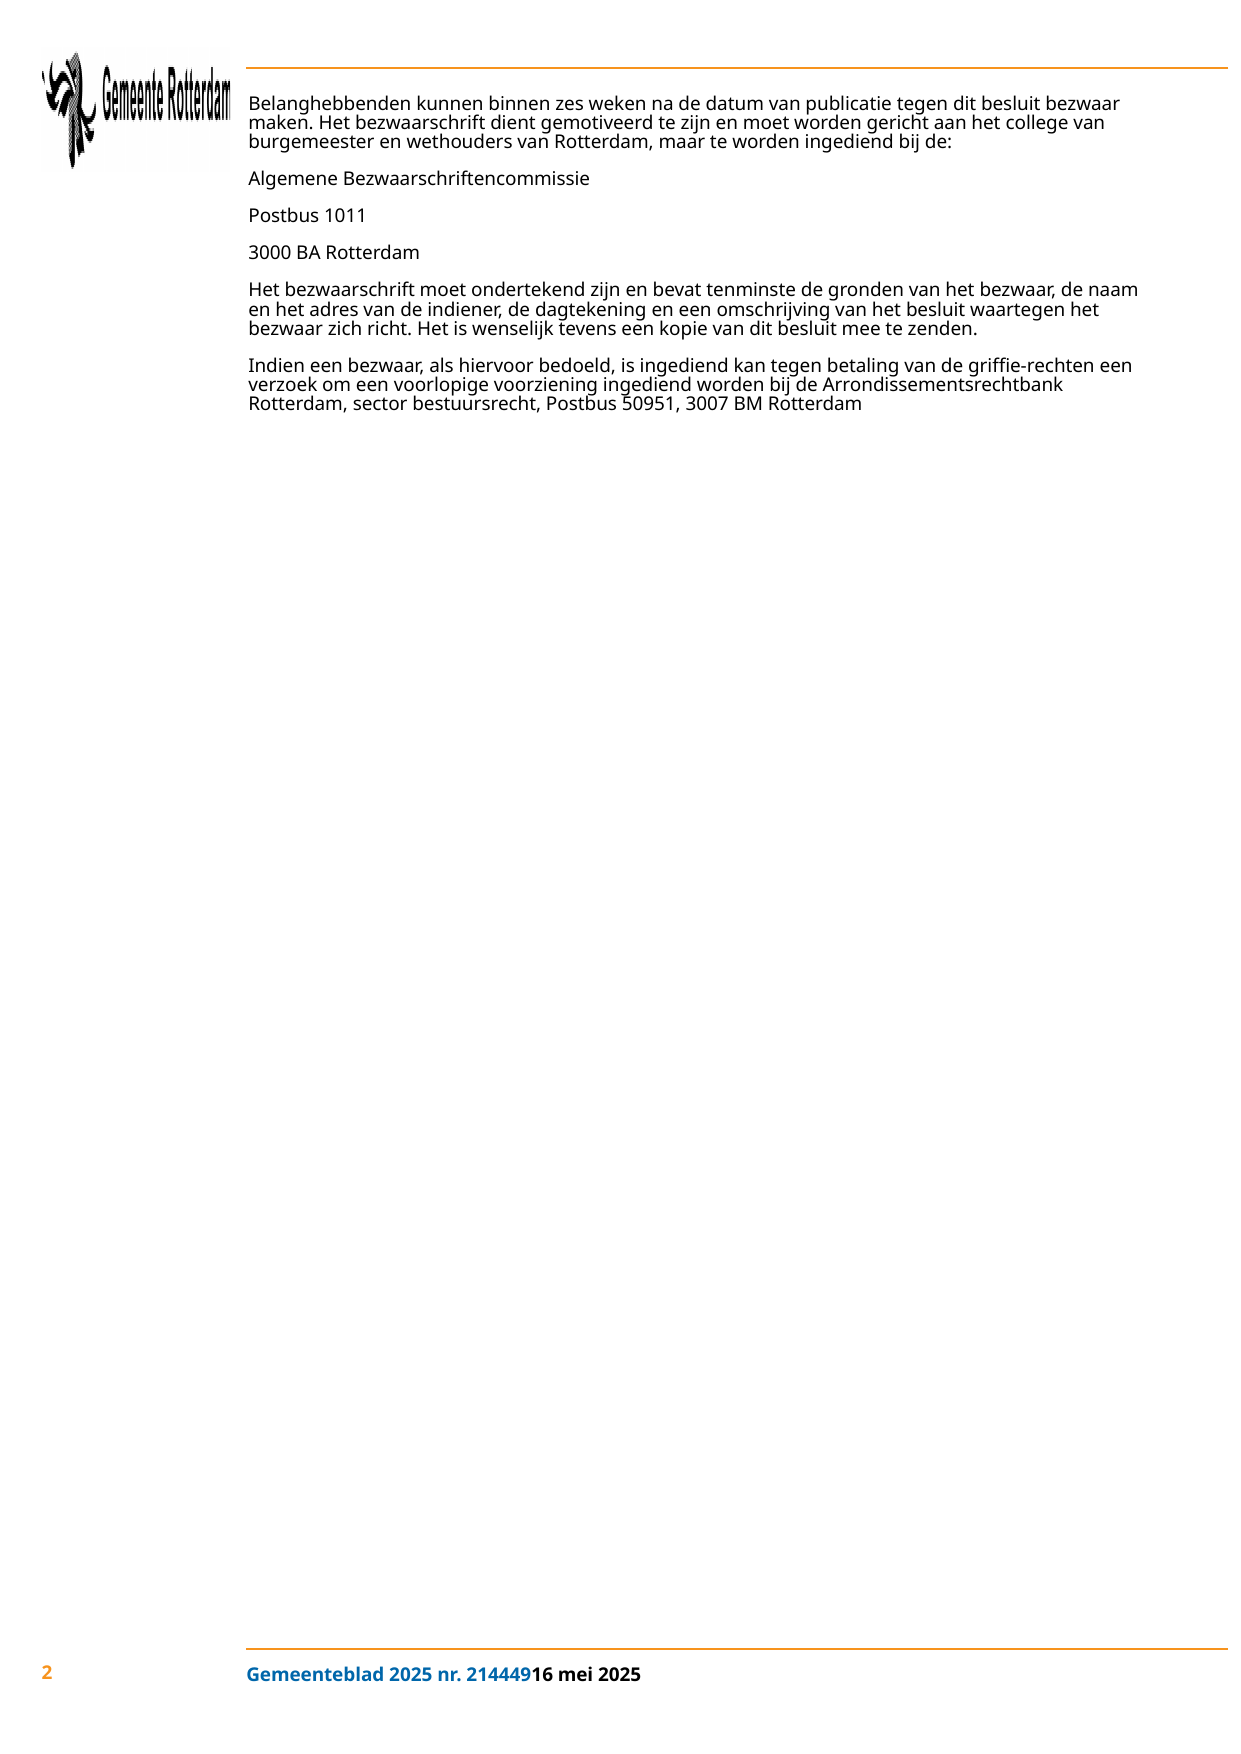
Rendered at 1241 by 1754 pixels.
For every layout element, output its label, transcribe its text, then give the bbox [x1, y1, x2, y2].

text Belanghebbenden kunnen binnen zes weken na de datum van publicatie tegen dit besluit bezwaar maken. Het bezwaarschrift dient gemotiveerd te zijn en moet worden gericht aan het college van burgemeester en wethouders van Rotterdam, maar te worden ingediend bij de: [248, 95, 1152, 153]
text Postbus 1011 [248, 207, 1152, 227]
text Het bezwaarschrift moet ondertekend zijn en bevat tenminste de gronden van het bezwaar, de naam en het adres van de indiener, de dagtekening en een omschrijving van het besluit waartegen het bezwaar zich richt. Het is wenselijk tevens een kopie van dit besluit mee te zenden. [248, 281, 1152, 339]
text Indien een bezwaar, als hiervoor bedoeld, is ingediend kan tegen betaling van de griffie-rechten een verzoek om een voorlopige voorziening ingediend worden bij de Arrondissementsrechtbank Rotterdam, sector bestuursrecht, Postbus 50951, 3007 BM Rotterdam [248, 357, 1152, 415]
text Algemene Bezwaarschriftencommissie [248, 170, 1152, 190]
picture [41, 47, 231, 172]
text 3000 BA Rotterdam [248, 244, 1152, 264]
